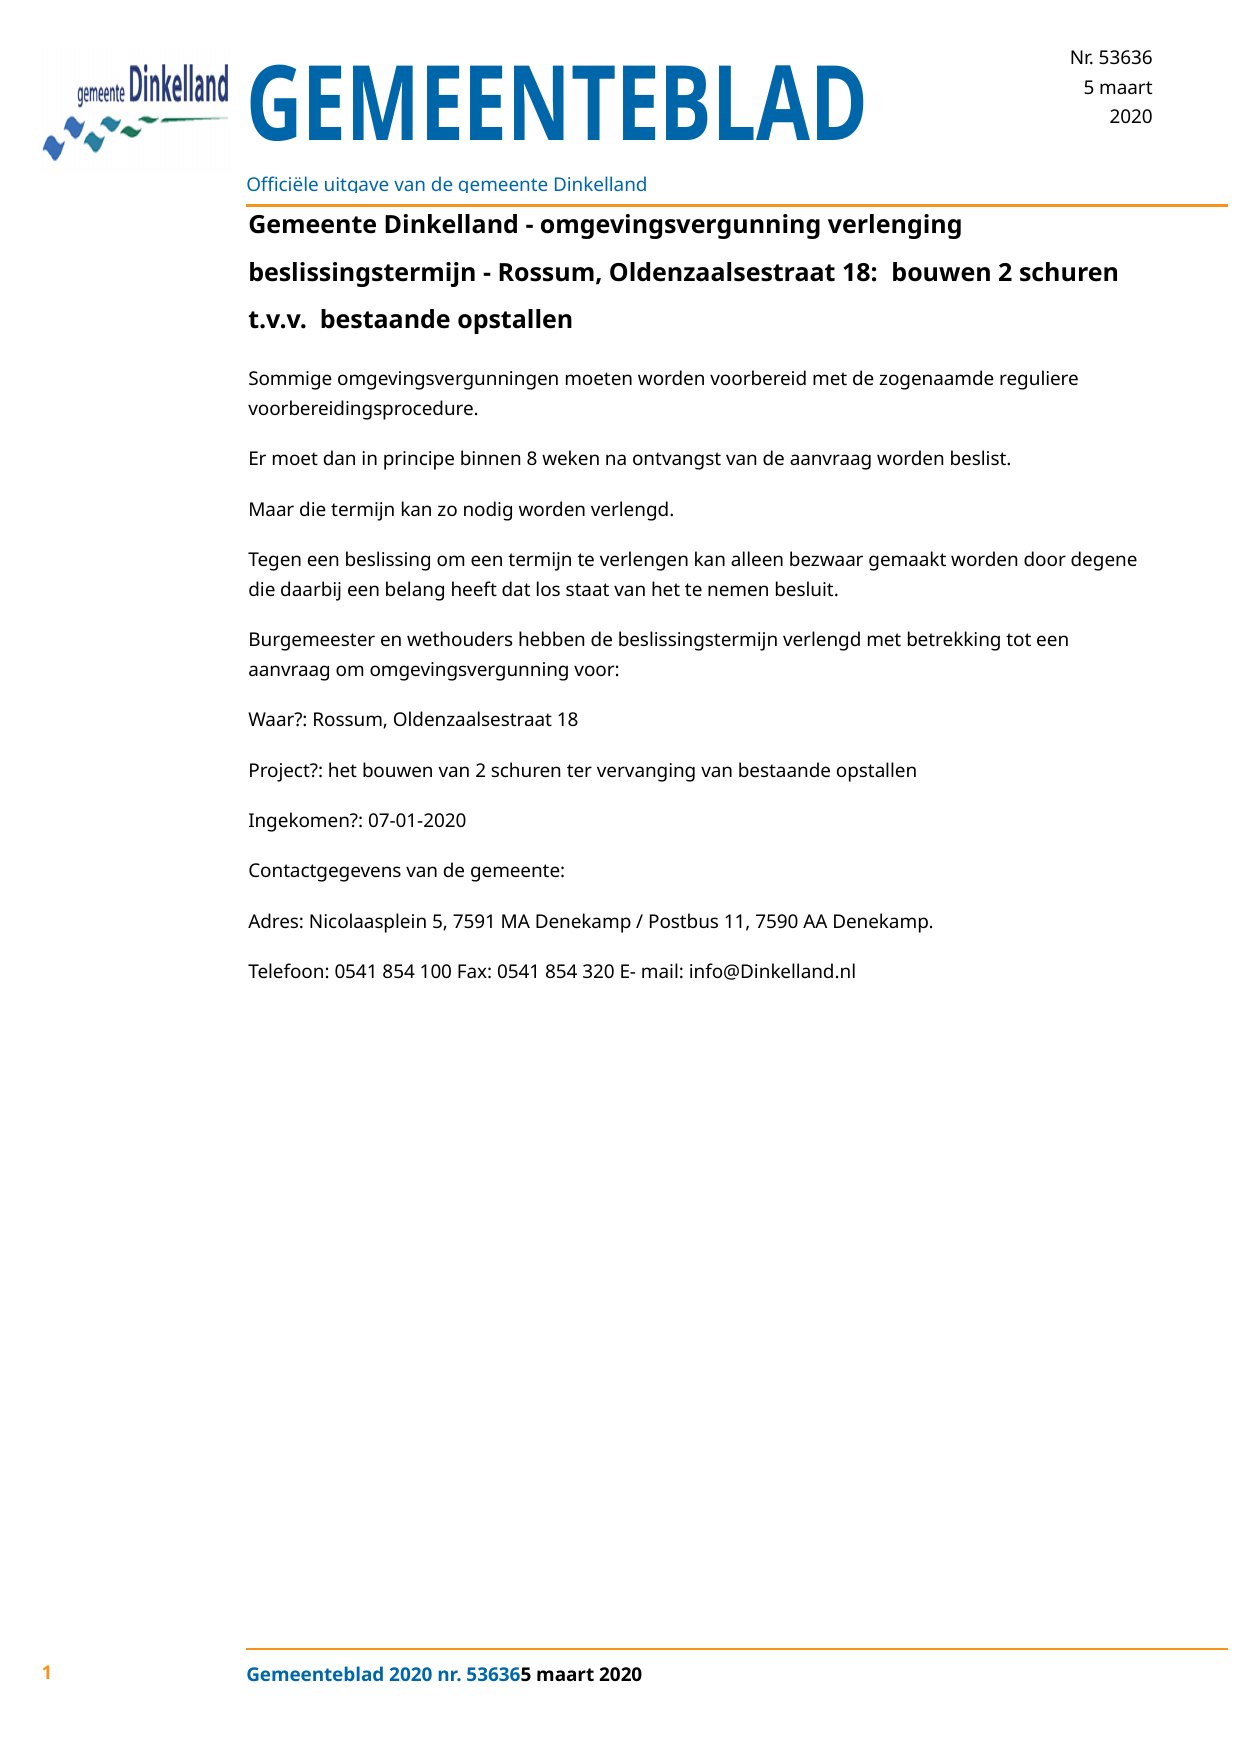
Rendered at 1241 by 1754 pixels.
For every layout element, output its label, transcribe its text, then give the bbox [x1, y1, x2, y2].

text Sommige omgevingsvergunningen moeten worden voorbereid met de zogenaamde reguliere voorbereidingsprocedure. [248, 366, 1152, 421]
picture [41, 47, 231, 172]
text Adres: Nicolaasplein 5, 7591 MA Denekamp / Postbus 11, 7590 AA Denekamp. [248, 908, 1152, 934]
text Project?: het bouwen van 2 schuren ter vervanging van bestaande opstallen [248, 757, 1152, 782]
text Telefoon: 0541 854 100 Fax: 0541 854 320 E- mail: info@Dinkelland.nl [248, 958, 1152, 984]
text Waar?: Rossum, Oldenzaalsestraat 18 [248, 706, 1152, 732]
text Maar die termijn kan zo nodig worden verlengd. [248, 496, 1152, 522]
text Ingekomen?: 07-01-2020 [248, 807, 1152, 833]
text Gemeente Dinkelland - omgevingsvergunning verlenging beslissingstermijn - Rossum, Oldenzaalsestraat 18: bouwen 2 schuren t.v.v. bestaande opstallen [248, 207, 1152, 336]
text Contactgegevens van de gemeente: [248, 858, 1152, 883]
text Burgemeester en wethouders hebben de beslissingstermijn verlengd met betrekking tot een aanvraag om omgevingsvergunning voor: [248, 626, 1152, 682]
text Er moet dan in principe binnen 8 weken na ontvangst van de aanvraag worden beslist. [248, 446, 1152, 471]
text Tegen een beslissing om een termijn te verlengen kan alleen bezwaar gemaakt worden door degene die daarbij een belang heeft dat los staat van het te nemen besluit. [248, 546, 1152, 602]
